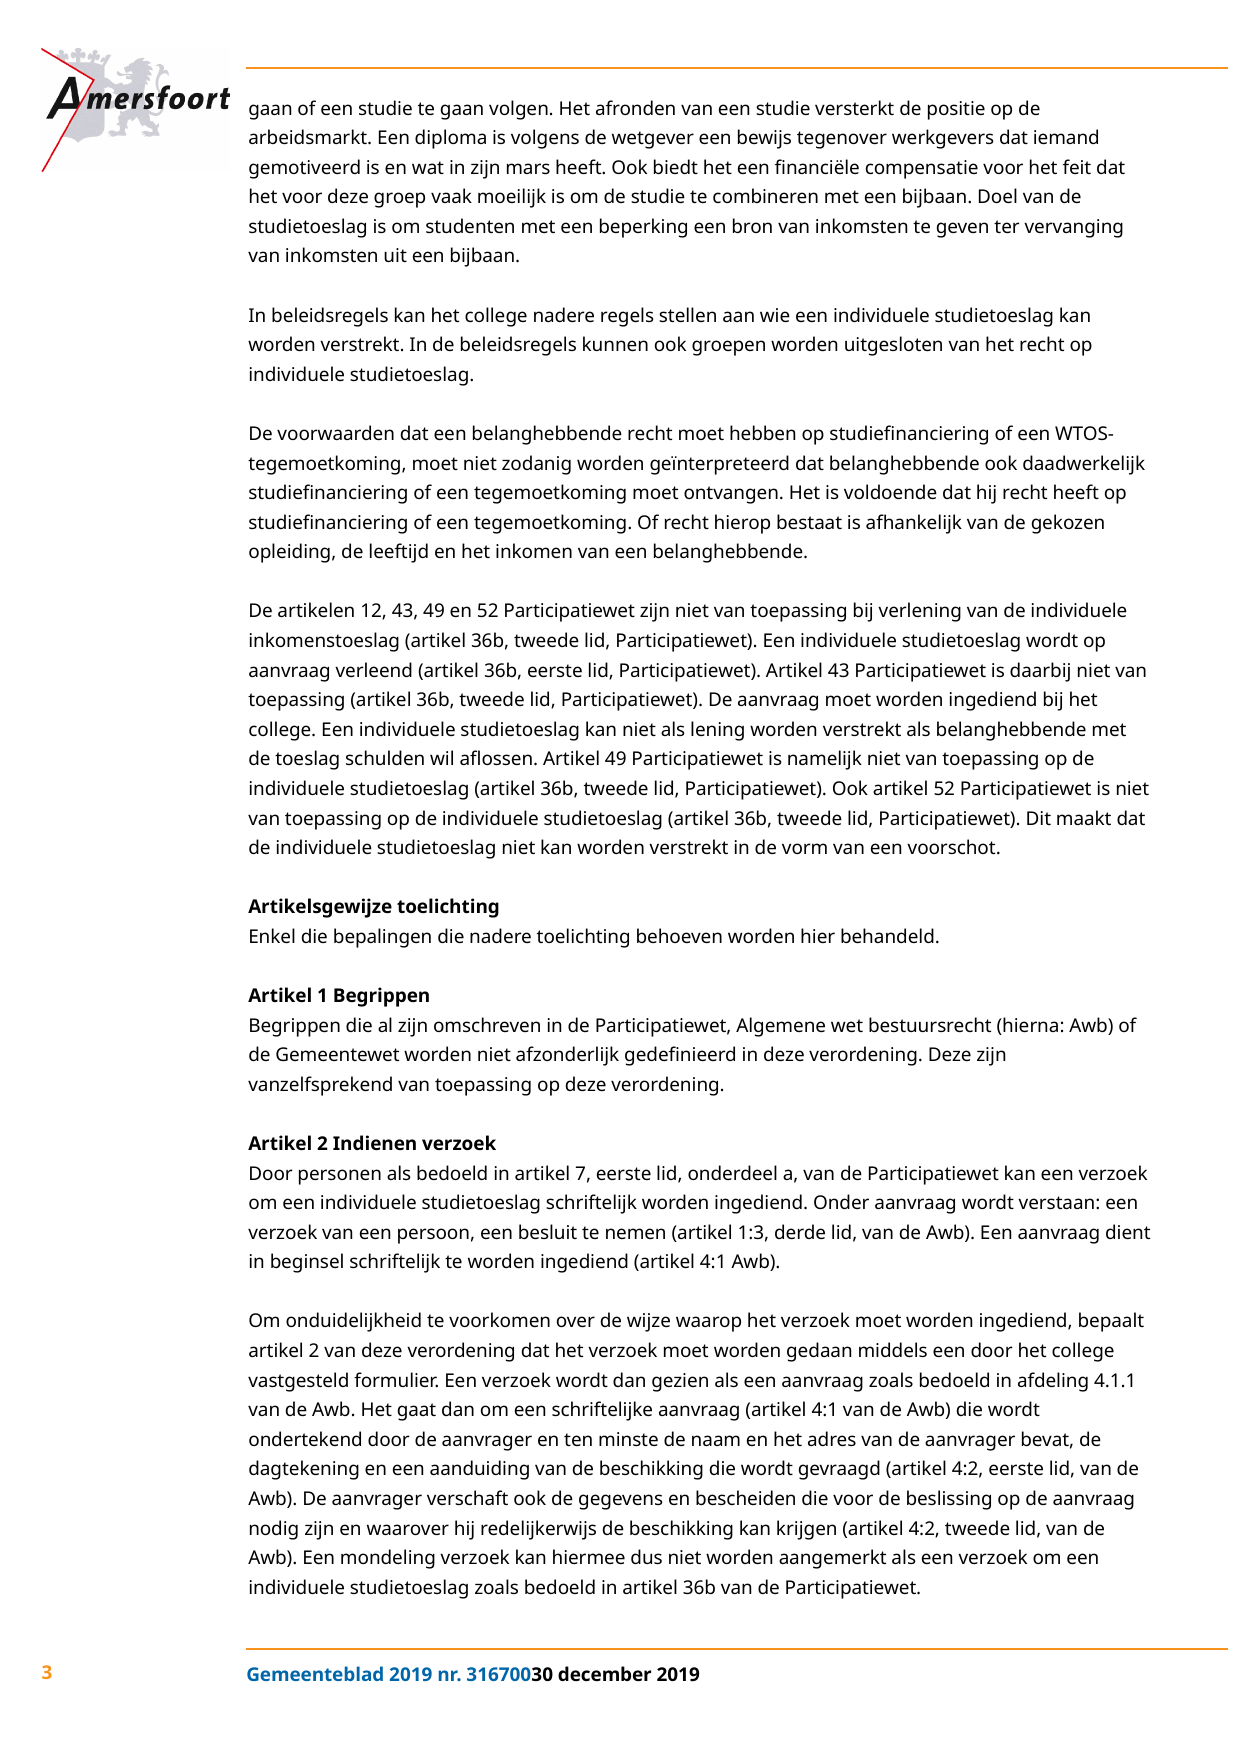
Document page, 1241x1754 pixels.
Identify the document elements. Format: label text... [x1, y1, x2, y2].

text Door personen als bedoeld in artikel 7, eerste lid, onderdeel a, van de Participatiewet kan een verzoek om een individuele studietoeslag schriftelijk worden ingediend. Onder aanvraag wordt verstaan: een verzoek van een persoon, een besluit te nemen (artikel 1:3, derde lid, van de Awb). Een aanvraag dient in beginsel schriftelijk te worden ingediend (artikel 4:1 Awb). [248, 1160, 1152, 1274]
text In beleidsregels kan het college nadere regels stellen aan wie een individuele studietoeslag kan worden verstrekt. In de beleidsregels kunnen ook groepen worden uitgesloten van het recht op individuele studietoeslag. [248, 302, 1152, 387]
text inkomenstoeslag (artikel 36b, tweede lid, Participatiewet). Een individuele studietoeslag wordt op aanvraag verleend (artikel 36b, eerste lid, Participatiewet). Artikel 43 Participatiewet is daarbij niet van toepassing (artikel 36b, tweede lid, Participatiewet). De aanvraag moet worden ingediend bij het college. Een individuele studietoeslag kan niet als lening worden verstrekt als belanghebbende met de toeslag schulden wil aflossen. Artikel 49 Participatiewet is namelijk niet van toepassing op de individuele studietoeslag (artikel 36b, tweede lid, Participatiewet). Ook artikel 52 Participatiewet is niet van toepassing op de individuele studietoeslag (artikel 36b, tweede lid, Participatiewet). Dit maakt dat de individuele studietoeslag niet kan worden verstrekt in de vorm van een voorschot. [248, 627, 1152, 860]
text Begrippen die al zijn omschreven in de Participatiewet, Algemene wet bestuursrecht (hierna: Awb) of de Gemeentewet worden niet afzonderlijk gedefinieerd in deze verordening. Deze zijn vanzelfsprekend van toepassing op deze verordening. [248, 1012, 1152, 1097]
text gaan of een studie te gaan volgen. Het afronden van een studie versterkt de positie op de arbeidsmarkt. Een diploma is volgens de wetgever een bewijs tegenover werkgevers dat iemand gemotiveerd is en wat in zijn mars heeft. Ook biedt het een financiële compensatie voor het feit dat het voor deze groep vaak moeilijk is om de studie te combineren met een bijbaan. Doel van de studietoeslag is om studenten met een beperking een bron van inkomsten te geven ter vervanging van inkomsten uit een bijbaan. [248, 95, 1152, 268]
text De voorwaarden dat een belanghebbende recht moet hebben op studiefinanciering of een WTOS-tegemoetkoming, moet niet zodanig worden geïnterpreteerd dat belanghebbende ook daadwerkelijk studiefinanciering of een tegemoetkoming moet ontvangen. Het is voldoende dat hij recht heeft op studiefinanciering of een tegemoetkoming. Of recht hierop bestaat is afhankelijk van de gekozen opleiding, de leeftijd en het inkomen van een belanghebbende. [248, 420, 1152, 564]
text De artikelen 12, 43, 49 en 52 Participatiewet zijn niet van toepassing bij verlening van de individuele [248, 598, 1152, 623]
text Artikelsgewijze toelichting [248, 893, 1152, 919]
text Enkel die bepalingen die nadere toelichting behoeven worden hier behandeld. [248, 923, 1152, 949]
picture [41, 47, 231, 172]
text Artikel 1 Begrippen [248, 982, 1152, 1008]
text Artikel 2 Indienen verzoek [248, 1130, 1152, 1156]
text Om onduidelijkheid te voorkomen over de wijze waarop het verzoek moet worden ingediend, bepaalt artikel 2 van deze verordening dat het verzoek moet worden gedaan middels een door het college vastgesteld formulier. Een verzoek wordt dan gezien als een aanvraag zoals bedoeld in afdeling 4.1.1 van de Awb. Het gaat dan om een schriftelijke aanvraag (artikel 4:1 van de Awb) die wordt ondertekend door de aanvrager en ten minste de naam en het adres van de aanvrager bevat, de dagtekening en een aanduiding van de beschikking die wordt gevraagd (artikel 4:2, eerste lid, van de Awb). De aanvrager verschaft ook de gegevens en bescheiden die voor de beslissing op de aanvraag nodig zijn en waarover hij redelijkerwijs de beschikking kan krijgen (artikel 4:2, tweede lid, van de Awb). Een mondeling verzoek kan hiermee dus niet worden aangemerkt als een verzoek om een individuele studietoeslag zoals bedoeld in artikel 36b van de Participatiewet. [248, 1308, 1152, 1600]
